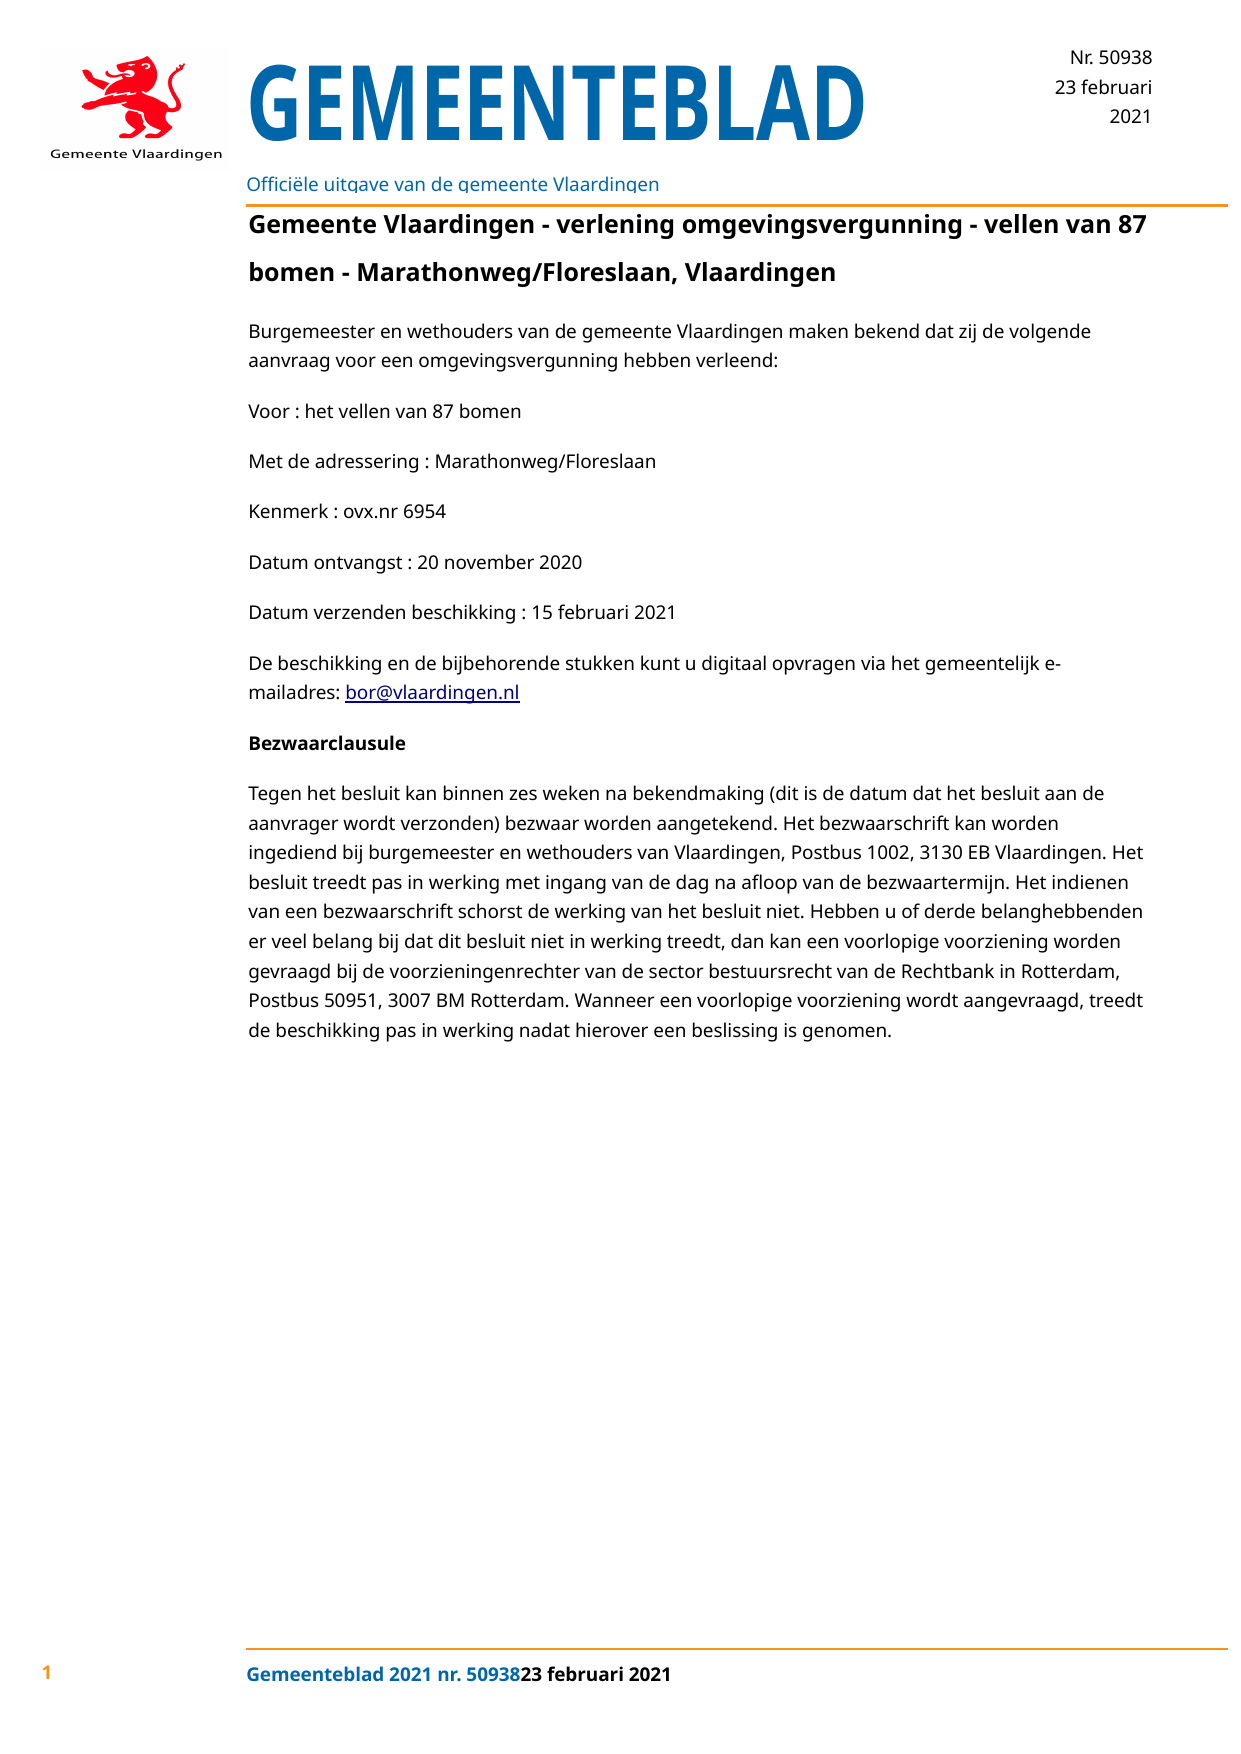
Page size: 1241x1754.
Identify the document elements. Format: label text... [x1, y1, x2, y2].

text Voor : het vellen van 87 bomen [248, 398, 1152, 424]
text Tegen het besluit kan binnen zes weken na bekendmaking (dit is de datum dat het besluit aan de aanvrager wordt verzonden) bezwaar worden aangetekend. Het bezwaarschrift kan worden ingediend bij burgemeester en wethouders van Vlaardingen, Postbus 1002, 3130 EB Vlaardingen. Het besluit treedt pas in werking met ingang van de dag na afloop van de bezwaartermijn. Het indienen van een bezwaarschrift schorst de werking van het besluit niet. Hebben u of derde belanghebbenden er veel belang bij dat dit besluit niet in werking treedt, dan kan een voorlopige voorziening worden gevraagd bij de voorzieningenrechter van de sector bestuursrecht van de Rechtbank in Rotterdam, Postbus 50951, 3007 BM Rotterdam. Wanneer een voorlopige voorziening wordt aangevraagd, treedt de beschikking pas in werking nadat hierover een beslissing is genomen. [248, 780, 1152, 1043]
text De beschikking en de bijbehorende stukken kunt u digitaal opvragen via het gemeentelijk e-mailadres: bor@vlaardingen.nl [248, 650, 1152, 705]
text Gemeente Vlaardingen - verlening omgevingsvergunning - vellen van 87 bomen - Marathonweg/Floreslaan, Vlaardingen [248, 207, 1152, 288]
text Datum verzenden beschikking : 15 februari 2021 [248, 599, 1152, 625]
text Kenmerk : ovx.nr 6954 [248, 499, 1152, 524]
text Met de adressering : Marathonweg/Floreslaan [248, 448, 1152, 474]
text Burgemeester en wethouders van de gemeente Vlaardingen maken bekend dat zij de volgende aanvraag voor een omgevingsvergunning hebben verleend: [248, 318, 1152, 373]
picture [41, 47, 231, 172]
text Datum ontvangst : 20 november 2020 [248, 549, 1152, 575]
text Bezwaarclausule [248, 730, 1152, 756]
